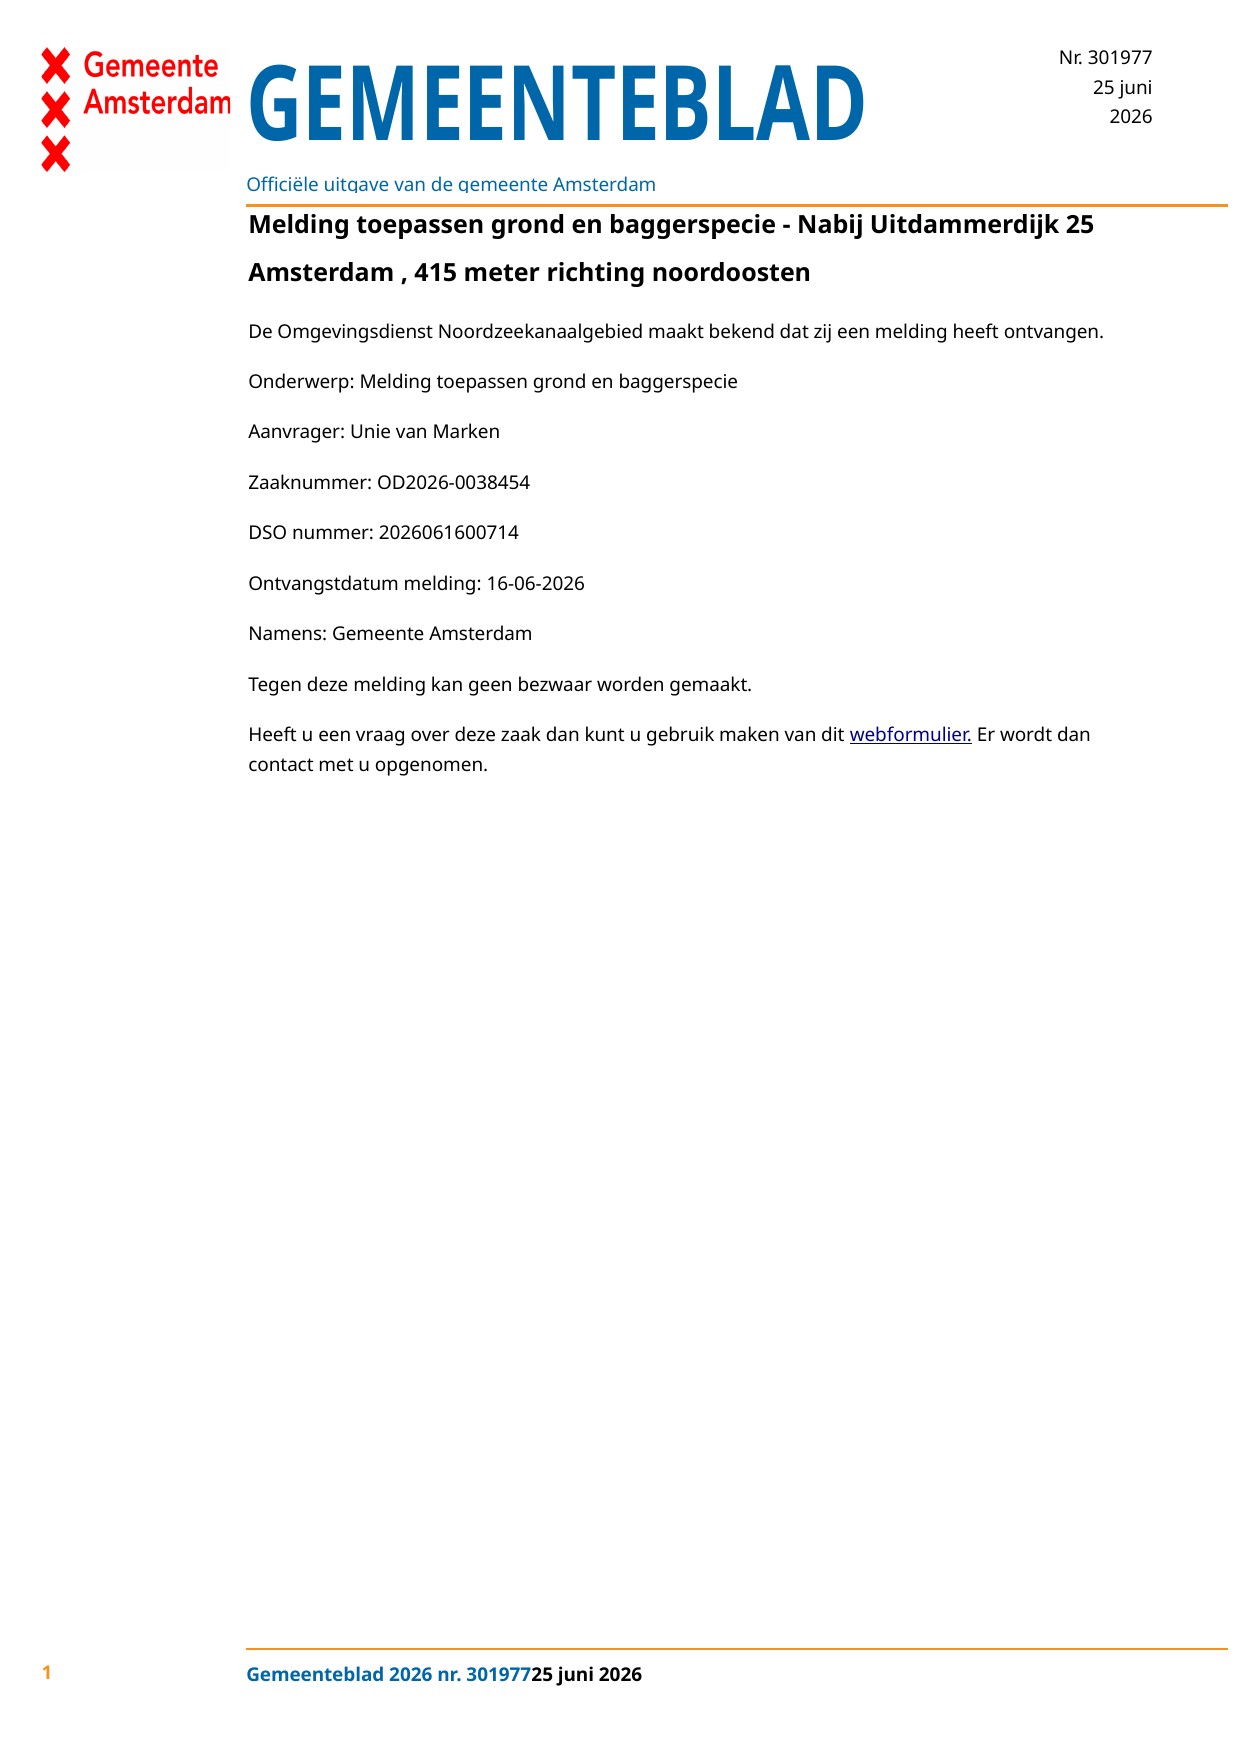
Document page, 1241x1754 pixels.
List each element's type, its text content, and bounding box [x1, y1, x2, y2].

text Namens: Gemeente Amsterdam [248, 620, 1152, 646]
text De Omgevingsdienst Noordzeekanaalgebied maakt bekend dat zij een melding heeft ontvangen. [248, 318, 1152, 344]
text DSO nummer: 2026061600714 [248, 519, 1152, 545]
text Heeft u een vraag over deze zaak dan kunt u gebruik maken van dit webformulier. Er wordt dan contact met u opgenomen. [248, 721, 1152, 777]
text Onderwerp: Melding toepassen grond en baggerspecie [248, 368, 1152, 394]
text Ontvangstdatum melding: 16-06-2026 [248, 570, 1152, 596]
picture [41, 47, 231, 172]
text Tegen deze melding kan geen bezwaar worden gemaakt. [248, 671, 1152, 697]
text Melding toepassen grond en baggerspecie - Nabij Uitdammerdijk 25 Amsterdam , 415 meter richting noordoosten [248, 207, 1152, 288]
text Aanvrager: Unie van Marken [248, 419, 1152, 444]
text Zaaknummer: OD2026-0038454 [248, 469, 1152, 495]
